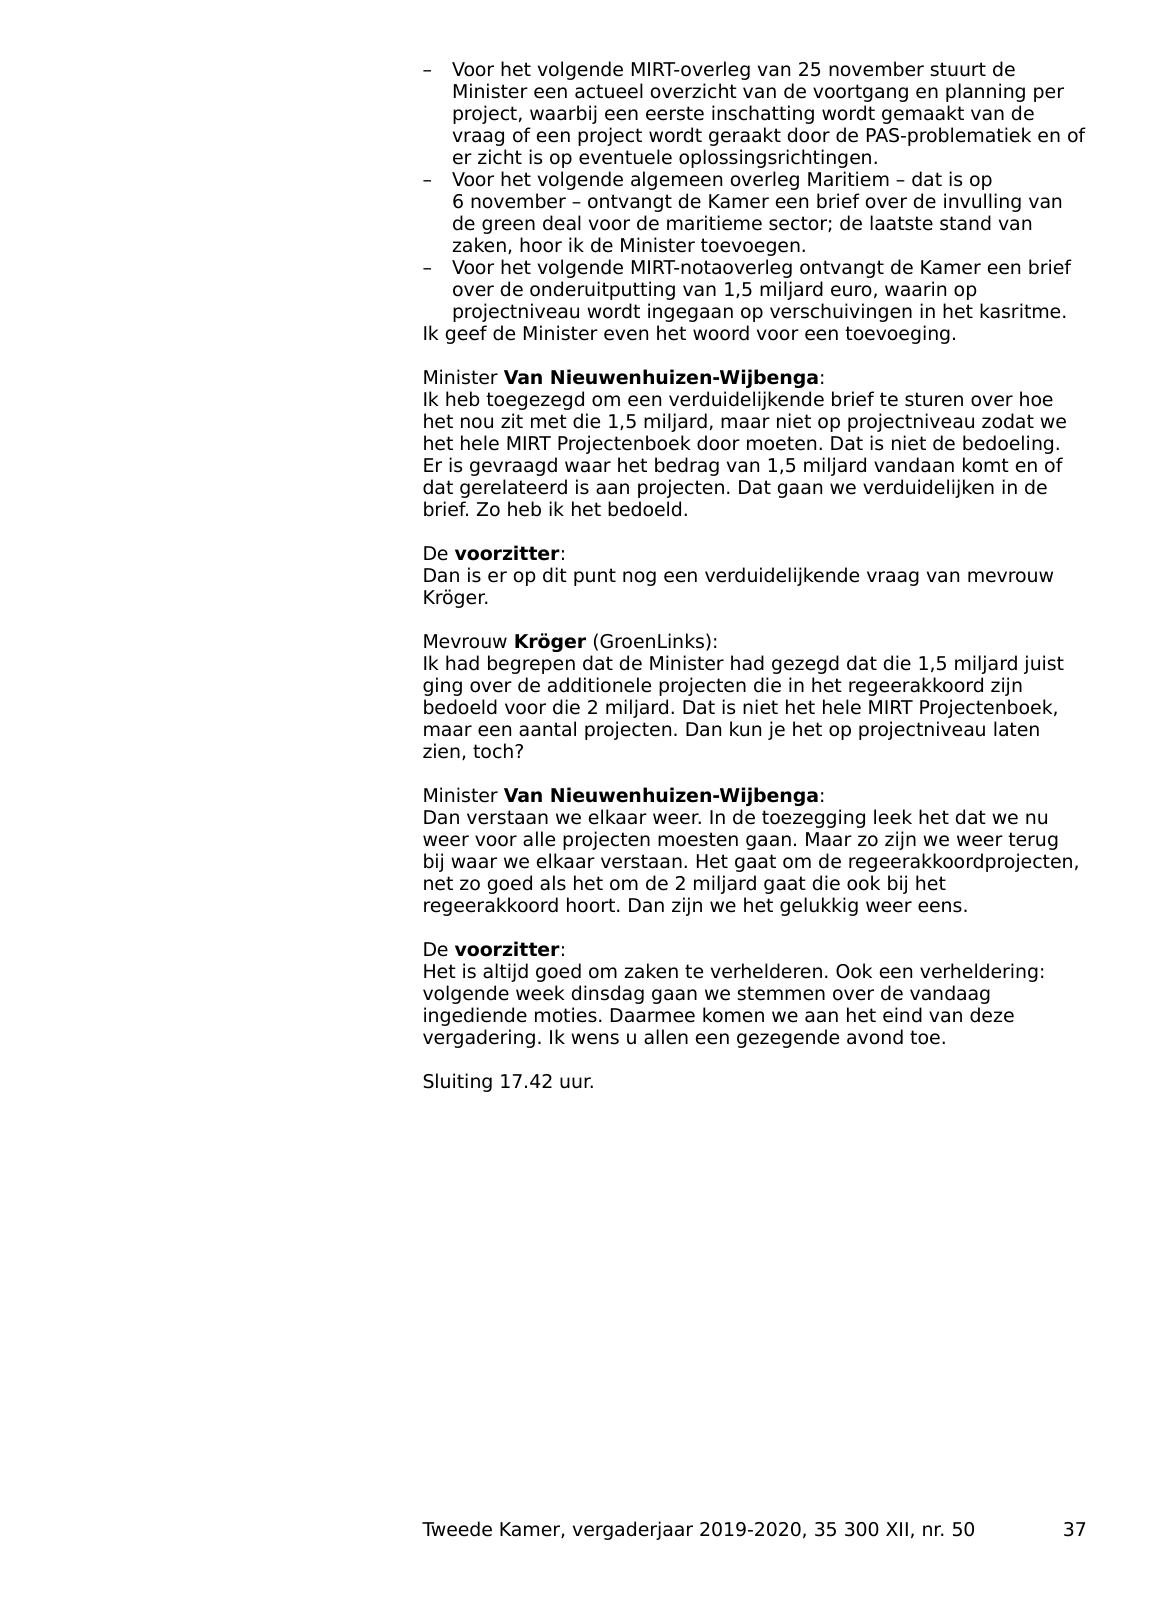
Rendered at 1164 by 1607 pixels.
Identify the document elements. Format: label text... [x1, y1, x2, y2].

text Sluiting 17.42 uur. [422, 1071, 1087, 1093]
text De voorzitter: [422, 543, 1087, 565]
text – Voor het volgende algemeen overleg Maritiem – dat is op 6 november – ontvangt de Kamer een brief over de invulling van de green deal voor de maritieme sector; de laatste stand van zaken, hoor ik de Minister toevoegen. [422, 169, 1087, 257]
text Minister Van Nieuwenhuizen-Wijbenga: [422, 367, 1087, 389]
text Mevrouw Kröger (GroenLinks): [422, 631, 1087, 653]
text De voorzitter: [422, 939, 1087, 961]
text Ik geef de Minister even het woord voor een toevoeging. [422, 323, 1087, 345]
text Het is altijd goed om zaken te verhelderen. Ook een verheldering: volgende week dinsdag gaan we stemmen over de vandaag ingediende moties. Daarmee komen we aan het eind van deze vergadering. Ik wens u allen een gezegende avond toe. [422, 961, 1087, 1049]
text Dan verstaan we elkaar weer. In de toezegging leek het dat we nu weer voor alle projecten moesten gaan. Maar zo zijn we weer terug bij waar we elkaar verstaan. Het gaat om de regeerakkoordprojecten, net zo goed als het om de 2 miljard gaat die ook bij het regeerakkoord hoort. Dan zijn we het gelukkig weer eens. [422, 807, 1087, 917]
text – Voor het volgende MIRT-notaoverleg ontvangt de Kamer een brief over de onderuitputting van 1,5 miljard euro, waarin op projectniveau wordt ingegaan op verschuivingen in het kasritme. [422, 257, 1087, 323]
text – Voor het volgende MIRT-overleg van 25 november stuurt de Minister een actueel overzicht van de voortgang en planning per project, waarbij een eerste inschatting wordt gemaakt van de vraag of een project wordt geraakt door de PAS-problematiek en of er zicht is op eventuele oplossingsrichtingen. [422, 59, 1087, 169]
text Dan is er op dit punt nog een verduidelijkende vraag van mevrouw Kröger. [422, 565, 1087, 609]
text Minister Van Nieuwenhuizen-Wijbenga: [422, 785, 1087, 807]
text Ik had begrepen dat de Minister had gezegd dat die 1,5 miljard juist ging over de additionele projecten die in het regeerakkoord zijn bedoeld voor die 2 miljard. Dat is niet het hele MIRT Projectenboek, maar een aantal projecten. Dan kun je het op projectniveau laten zien, toch? [422, 653, 1087, 763]
text Ik heb toegezegd om een verduidelijkende brief te sturen over hoe het nou zit met die 1,5 miljard, maar niet op projectniveau zodat we het hele MIRT Projectenboek door moeten. Dat is niet de bedoeling. Er is gevraagd waar het bedrag van 1,5 miljard vandaan komt en of dat gerelateerd is aan projecten. Dat gaan we verduidelijken in de brief. Zo heb ik het bedoeld. [422, 389, 1087, 521]
